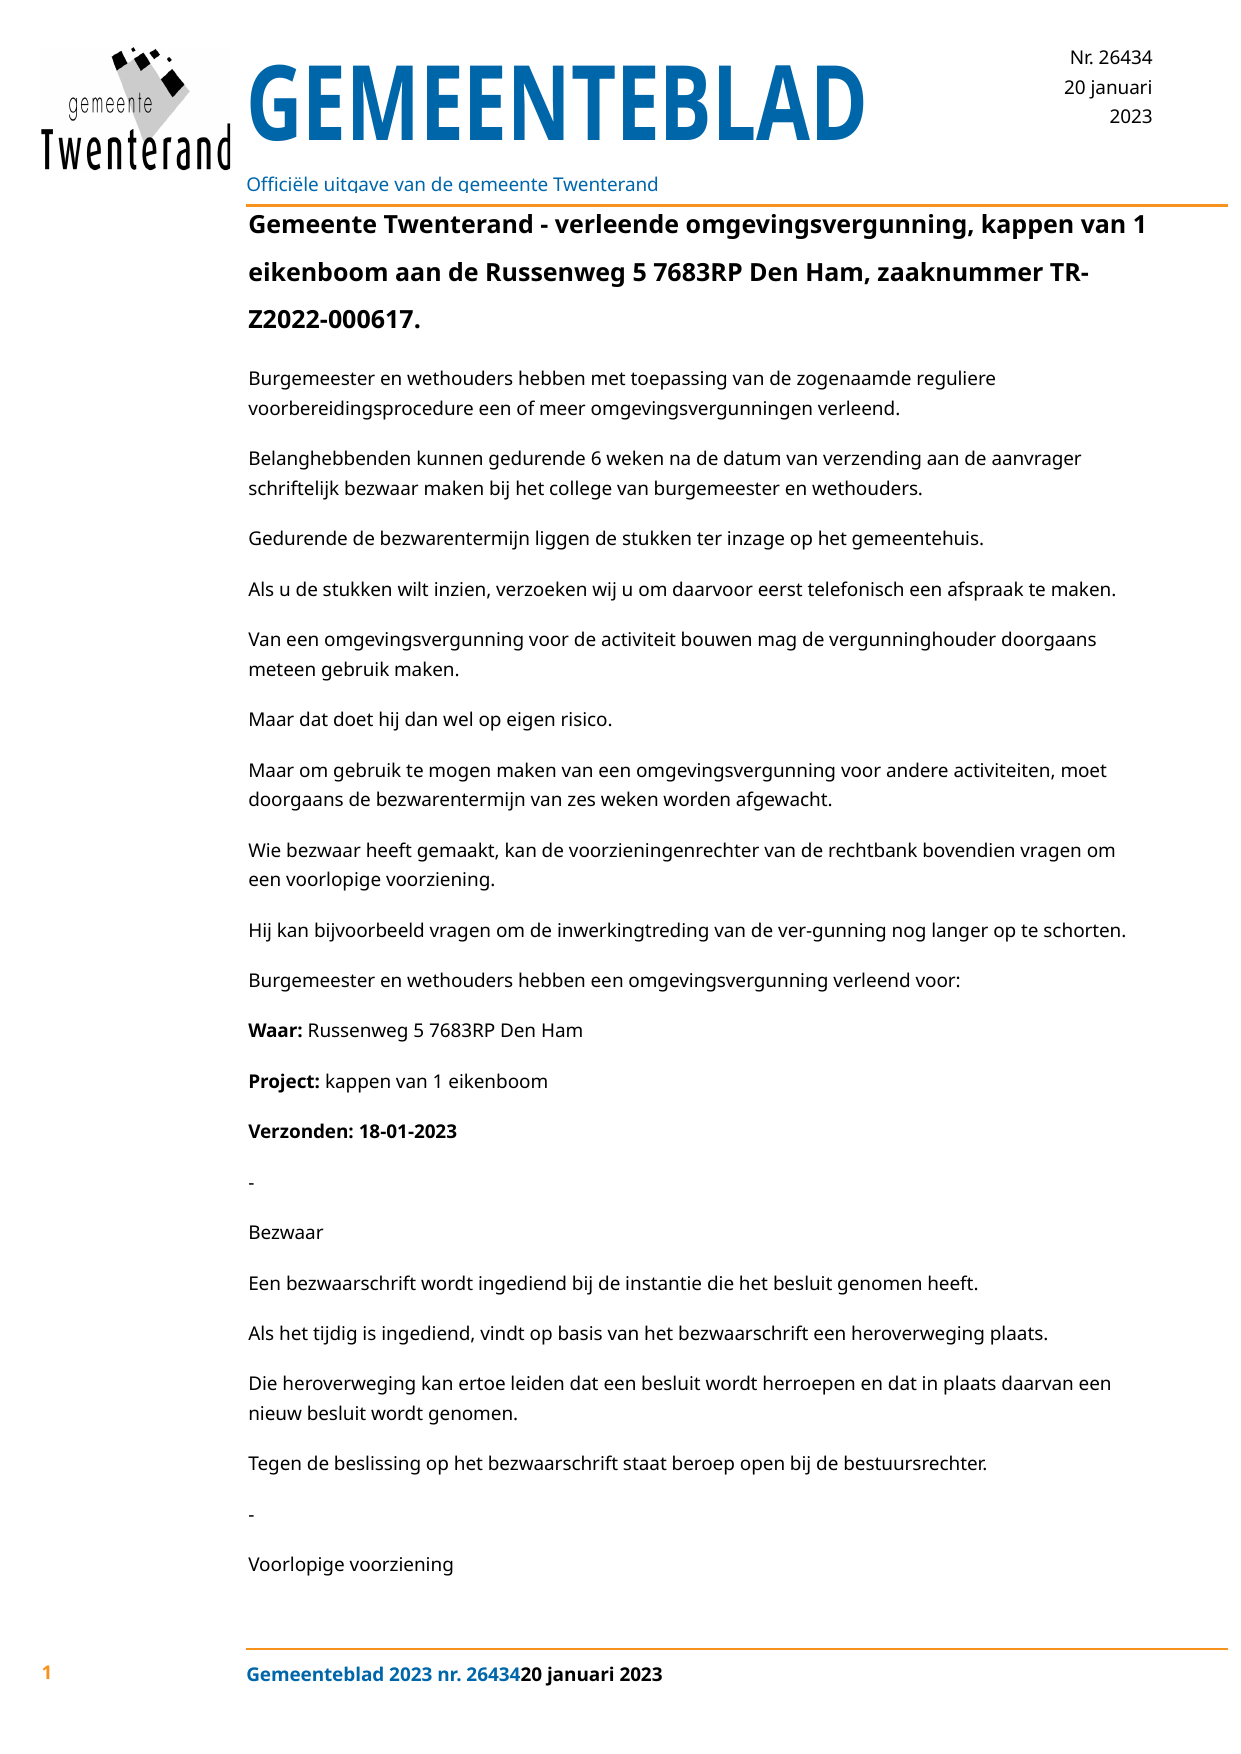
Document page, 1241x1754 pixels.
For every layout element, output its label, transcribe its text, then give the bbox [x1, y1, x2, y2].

picture [41, 47, 231, 172]
text Tegen de beslissing op het bezwaarschrift staat beroep open bij de bestuursrechter. [248, 1451, 1152, 1476]
text Bezwaar [248, 1219, 1152, 1245]
text Maar dat doet hij dan wel op eigen risico. [248, 706, 1152, 732]
text Als het tijdig is ingediend, vindt op basis van het bezwaarschrift een heroverweging plaats. [248, 1320, 1152, 1346]
text Project: kappen van 1 eikenboom [248, 1068, 1152, 1094]
text Belanghebbenden kunnen gedurende 6 weken na de datum van verzending aan de aanvrager schriftelijk bezwaar maken bij het college van burgemeester en wethouders. [248, 446, 1152, 501]
text Burgemeester en wethouders hebben een omgevingsvergunning verleend voor: [248, 967, 1152, 993]
text Hij kan bijvoorbeeld vragen om de inwerkingtreding van de ver-gunning nog langer op te schorten. [248, 917, 1152, 942]
text Burgemeester en wethouders hebben met toepassing van de zogenaamde reguliere voorbereidingsprocedure een of meer omgevingsvergunningen verleend. [248, 366, 1152, 421]
text - [248, 1169, 1152, 1194]
text Maar om gebruik te mogen maken van een omgevingsvergunning voor andere activiteiten, moet doorgaans de bezwarentermijn van zes weken worden afgewacht. [248, 757, 1152, 812]
text Die heroverweging kan ertoe leiden dat een besluit wordt herroepen en dat in plaats daarvan een nieuw besluit wordt genomen. [248, 1371, 1152, 1426]
text Voorlopige voorziening [248, 1551, 1152, 1577]
text Van een omgevingsvergunning voor de activiteit bouwen mag de vergunninghouder doorgaans meteen gebruik maken. [248, 626, 1152, 682]
text Gedurende de bezwarentermijn liggen de stukken ter inzage op het gemeentehuis. [248, 526, 1152, 551]
text Gemeente Twenterand - verleende omgevingsvergunning, kappen van 1 eikenboom aan de Russenweg 5 7683RP Den Ham, zaaknummer TR-Z2022-000617. [248, 207, 1152, 336]
text Verzonden: 18-01-2023 [248, 1118, 1152, 1144]
text Als u de stukken wilt inzien, verzoeken wij u om daarvoor eerst telefonisch een afspraak te maken. [248, 576, 1152, 602]
text - [248, 1501, 1152, 1527]
text Waar: Russenweg 5 7683RP Den Ham [248, 1018, 1152, 1043]
text Wie bezwaar heeft gemaakt, kan de voorzieningenrechter van de rechtbank bovendien vragen om een voorlopige voorziening. [248, 837, 1152, 892]
text Een bezwaarschrift wordt ingediend bij de instantie die het besluit genomen heeft. [248, 1270, 1152, 1295]
